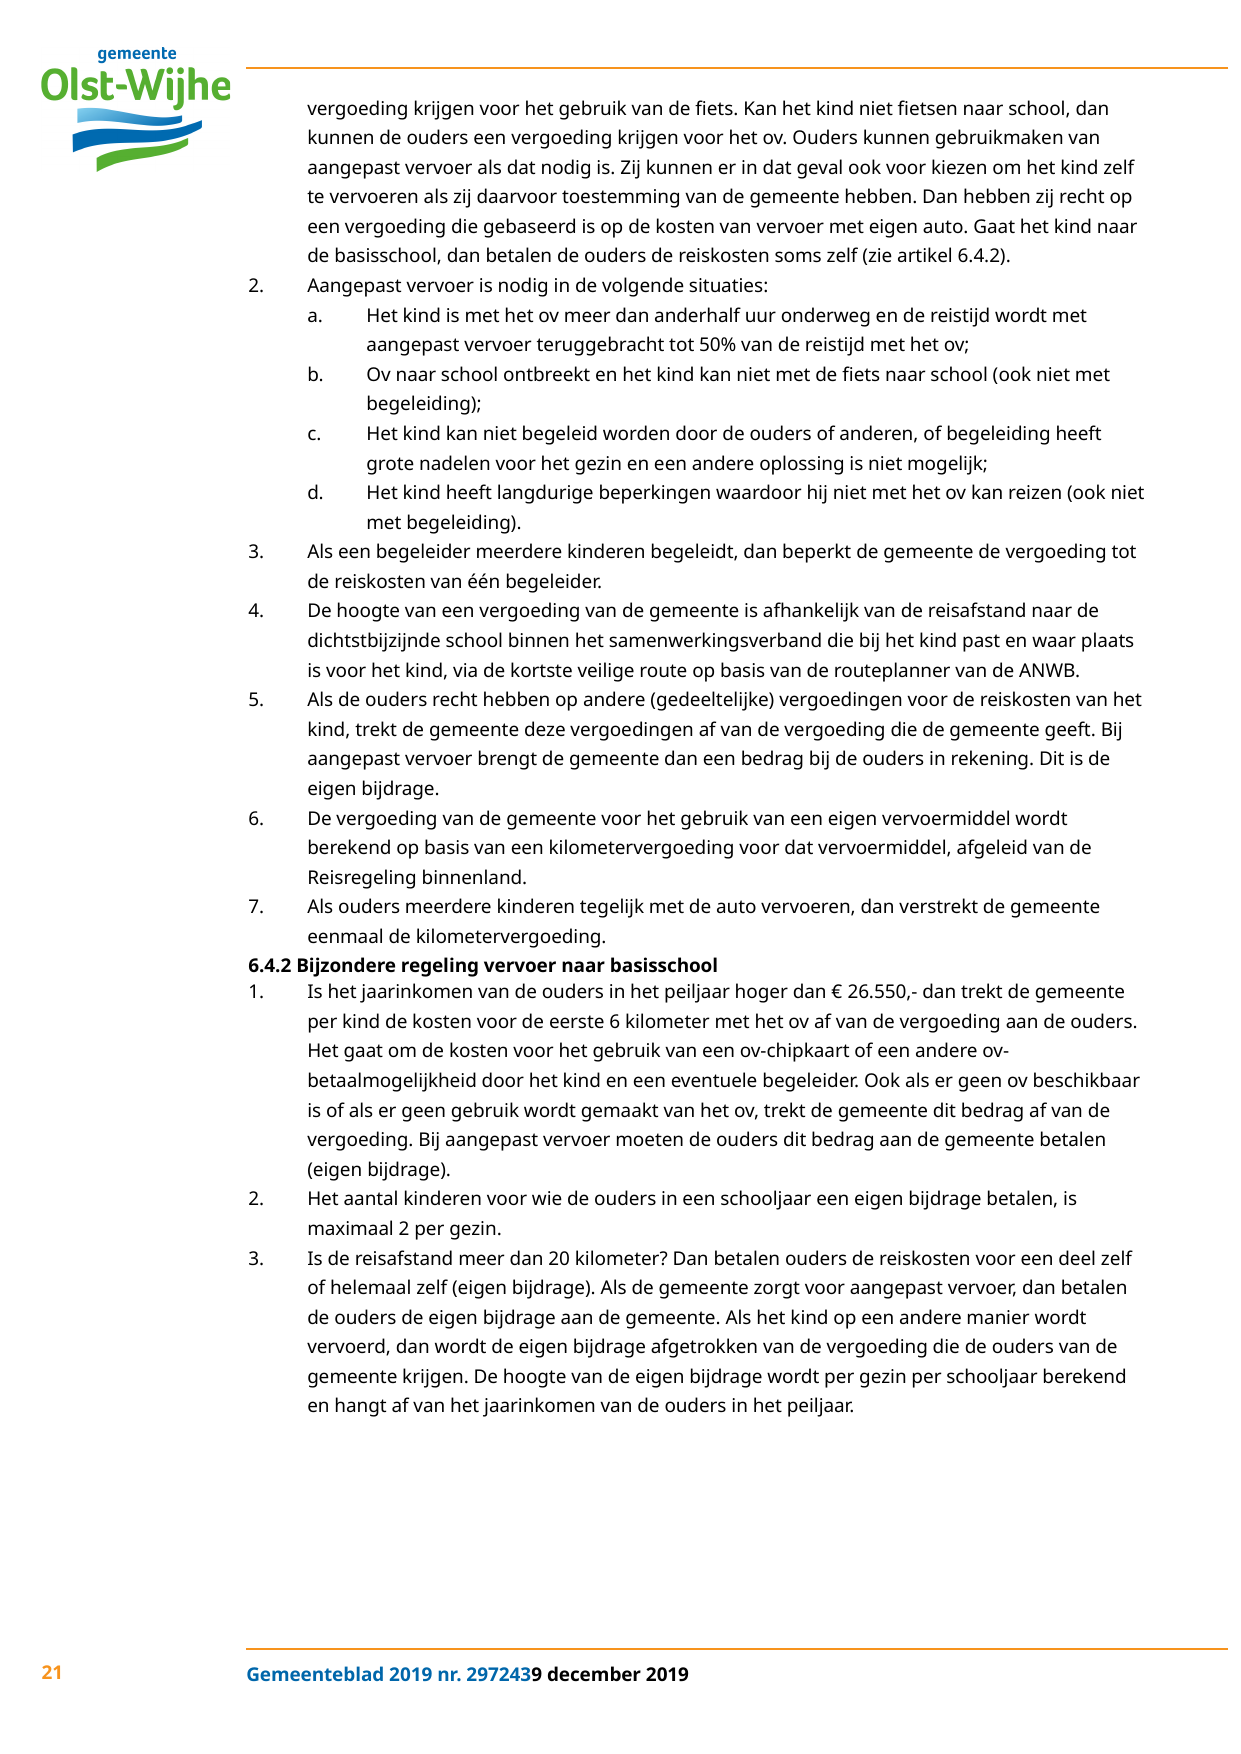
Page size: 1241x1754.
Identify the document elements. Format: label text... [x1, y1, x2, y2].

list Het kind kan niet begeleid worden door de ouders of anderen, of begeleiding heeft grote nadelen voor het gezin en een andere oplossing is niet mogelijk; [307, 420, 1152, 476]
list Is het jaarinkomen van de ouders in het peiljaar hoger dan € 26.550,- dan trekt de gemeente per kind de kosten voor de eerste 6 kilometer met het ov af van de vergoeding aan de ouders. Het gaat om de kosten voor het gebruik van een ov-chipkaart of een andere ov-betaalmogelijkheid door het kind en een eventuele begeleider. Ook als er geen ov beschikbaar is of als er geen gebruik wordt gemaakt van het ov, trekt de gemeente dit bedrag af van de vergoeding. Bij aangepast vervoer moeten de ouders dit bedrag aan de gemeente betalen (eigen bijdrage). [248, 978, 1152, 1182]
list De vergoeding van de gemeente voor het gebruik van een eigen vervoermiddel wordt berekend op basis van een kilometervergoeding voor dat vervoermiddel, afgeleid van de Reisregeling binnenland. [248, 805, 1152, 890]
list Het kind heeft langdurige beperkingen waardoor hij niet met het ov kan reizen (ook niet met begeleiding). [307, 479, 1152, 535]
list Als de ouders recht hebben op andere (gedeeltelijke) vergoedingen voor de reiskosten van het kind, trekt de gemeente deze vergoedingen af van de vergoeding die de gemeente geeft. Bij aangepast vervoer brengt de gemeente dan een bedrag bij de ouders in rekening. Dit is de eigen bijdrage. [248, 686, 1152, 801]
list Het kind is met het ov meer dan anderhalf uur onderweg en de reistijd wordt met aangepast vervoer teruggebracht tot 50% van de reistijd met het ov; [307, 302, 1152, 357]
list Als ouders meerdere kinderen tegelijk met de auto vervoeren, dan verstrekt de gemeente eenmaal de kilometervergoeding. [248, 893, 1152, 949]
list Als een begeleider meerdere kinderen begeleidt, dan beperkt de gemeente de vergoeding tot de reiskosten van één begeleider. [248, 538, 1152, 594]
list Aangepast vervoer is nodig in de volgende situaties: [248, 272, 1152, 298]
text 6.4.2 Bijzondere regeling vervoer naar basisschool [248, 953, 1152, 978]
list Het aantal kinderen voor wie de ouders in een schooljaar een eigen bijdrage betalen, is maximaal 2 per gezin. [248, 1186, 1152, 1241]
list Ov naar school ontbreekt en het kind kan niet met de fiets naar school (ook niet met begeleiding); [307, 361, 1152, 416]
list vergoeding krijgen voor het gebruik van de fiets. Kan het kind niet fietsen naar school, dan kunnen de ouders een vergoeding krijgen voor het ov. Ouders kunnen gebruikmaken van aangepast vervoer als dat nodig is. Zij kunnen er in dat geval ook voor kiezen om het kind zelf te vervoeren als zij daarvoor toestemming van de gemeente hebben. Dan hebben zij recht op een vergoeding die gebaseerd is op de kosten van vervoer met eigen auto. Gaat het kind naar de basisschool, dan betalen de ouders de reiskosten soms zelf (zie artikel 6.4.2). [248, 95, 1152, 268]
picture [41, 47, 231, 172]
list Is de reisafstand meer dan 20 kilometer? Dan betalen ouders de reiskosten voor een deel zelf of helemaal zelf (eigen bijdrage). Als de gemeente zorgt voor aangepast vervoer, dan betalen de ouders de eigen bijdrage aan de gemeente. Als het kind op een andere manier wordt vervoerd, dan wordt de eigen bijdrage afgetrokken van de vergoeding die de ouders van de gemeente krijgen. De hoogte van de eigen bijdrage wordt per gezin per schooljaar berekend en hangt af van het jaarinkomen van de ouders in het peiljaar. [248, 1245, 1152, 1418]
list De hoogte van een vergoeding van de gemeente is afhankelijk van de reisafstand naar de dichtstbijzijnde school binnen het samenwerkingsverband die bij het kind past en waar plaats is voor het kind, via de kortste veilige route op basis van de routeplanner van de ANWB. [248, 598, 1152, 683]
